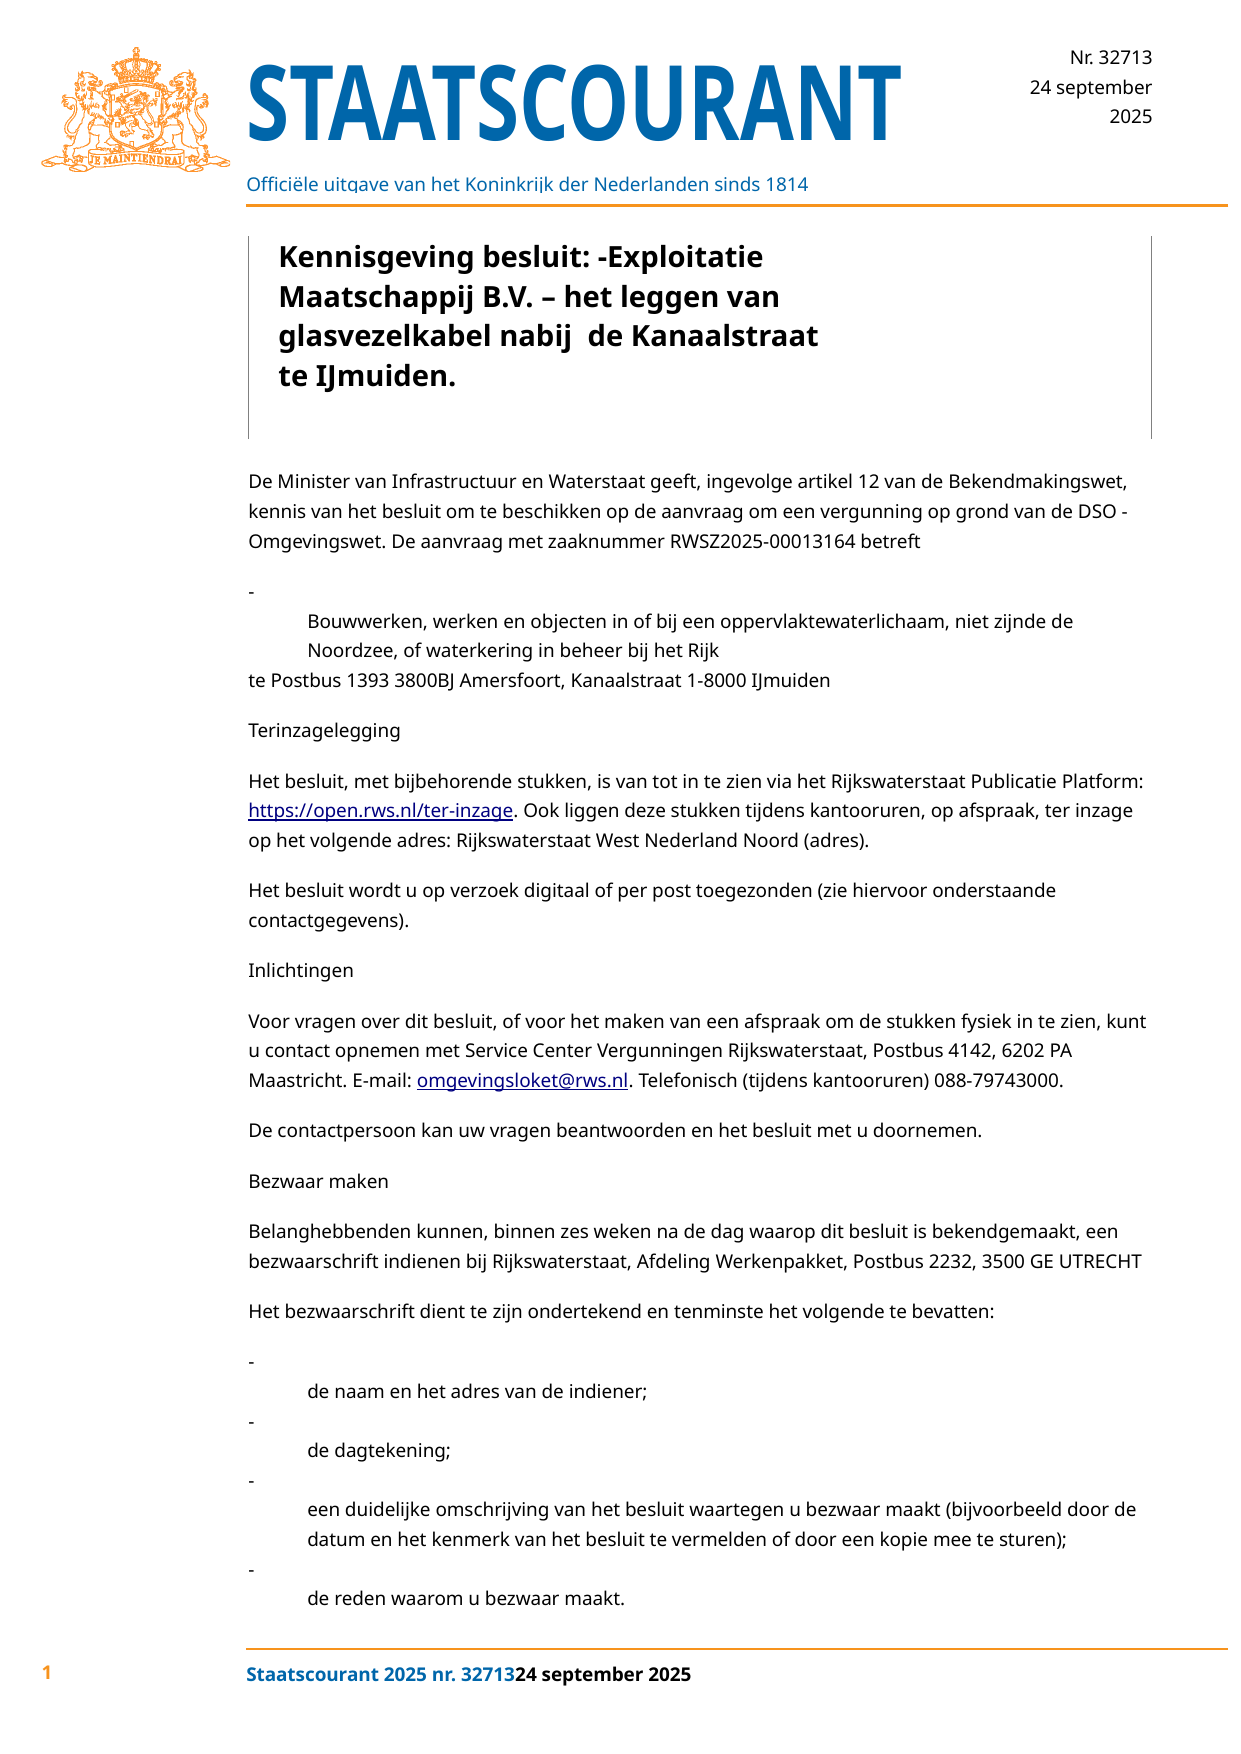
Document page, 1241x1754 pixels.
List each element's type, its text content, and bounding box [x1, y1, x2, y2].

list een duidelijke omschrijving van het besluit waartegen u bezwaar maakt (bijvoorbeeld door de datum en het kenmerk van het besluit te vermelden of door een kopie mee te sturen); [248, 1497, 1152, 1552]
list de reden waarom u bezwaar maakt. [248, 1585, 1152, 1611]
picture [41, 47, 231, 172]
text Voor vragen over dit besluit, of voor het maken van een afspraak om de stukken fysiek in te zien, kunt u contact opnemen met Service Center Vergunningen Rijkswaterstaat, Postbus 4142, 6202 PA Maastricht. E-mail: omgevingsloket@rws.nl. Telefonisch (tijdens kantooruren) 088-79743000. [248, 1008, 1152, 1093]
text Inlichtingen [248, 957, 1152, 983]
text Het besluit wordt u op verzoek digitaal of per post toegezonden (zie hiervoor onderstaande contactgegevens). [248, 877, 1152, 933]
table_header [850, 414, 1151, 439]
text Bezwaar maken [248, 1168, 1152, 1193]
list de naam en het adres van de indiener; [248, 1378, 1152, 1404]
table_header [850, 236, 912, 413]
text Het bezwaarschrift dient te zijn ondertekend en tenminste het volgende te bevatten: [248, 1298, 1152, 1324]
list Bouwwerken, werken en objecten in of bij een oppervlaktewaterlichaam, niet zijnde de Noordzee, of waterkering in beheer bij het Rijk [248, 608, 1152, 663]
table_header Kennisgeving besluit: -Exploitatie Maatschappij B.V. – het leggen van glasvezelkabel nabij de Kanaalstraat te IJmuiden. [249, 236, 850, 439]
text De Minister van Infrastructuur en Waterstaat geeft, ingevolge artikel 12 van de Bekendmakingswet, kennis van het besluit om te beschikken op de aanvraag om een vergunning op grond van de DSO - Omgevingswet. De aanvraag met zaaknummer RWSZ2025-00013164 betreft [248, 469, 1152, 553]
text Belanghebbenden kunnen, binnen zes weken na de dag waarop dit besluit is bekendgemaakt, een bezwaarschrift indienen bij Rijkswaterstaat, Afdeling Werkenpakket, Postbus 2232, 3500 GE UTRECHT [248, 1218, 1152, 1273]
table_header [1090, 236, 1151, 413]
list de dagtekening; [248, 1437, 1152, 1463]
text Het besluit, met bijbehorende stukken, is van tot in te zien via het Rijkswaterstaat Publicatie Platform: https://open.rws.nl/ter-inzage. Ook liggen deze stukken tijdens kantooruren, op afspraak, ter inzage op het volgende adres: Rijkswaterstaat West Nederland Noord (adres). [248, 768, 1152, 853]
picture [912, 236, 1090, 414]
text De contactpersoon kan uw vragen beantwoorden en het besluit met u doornemen. [248, 1117, 1152, 1143]
text te Postbus 1393 3800BJ Amersfoort, Kanaalstraat 1-8000 IJmuiden [248, 667, 1152, 693]
text Terinzagelegging [248, 717, 1152, 743]
